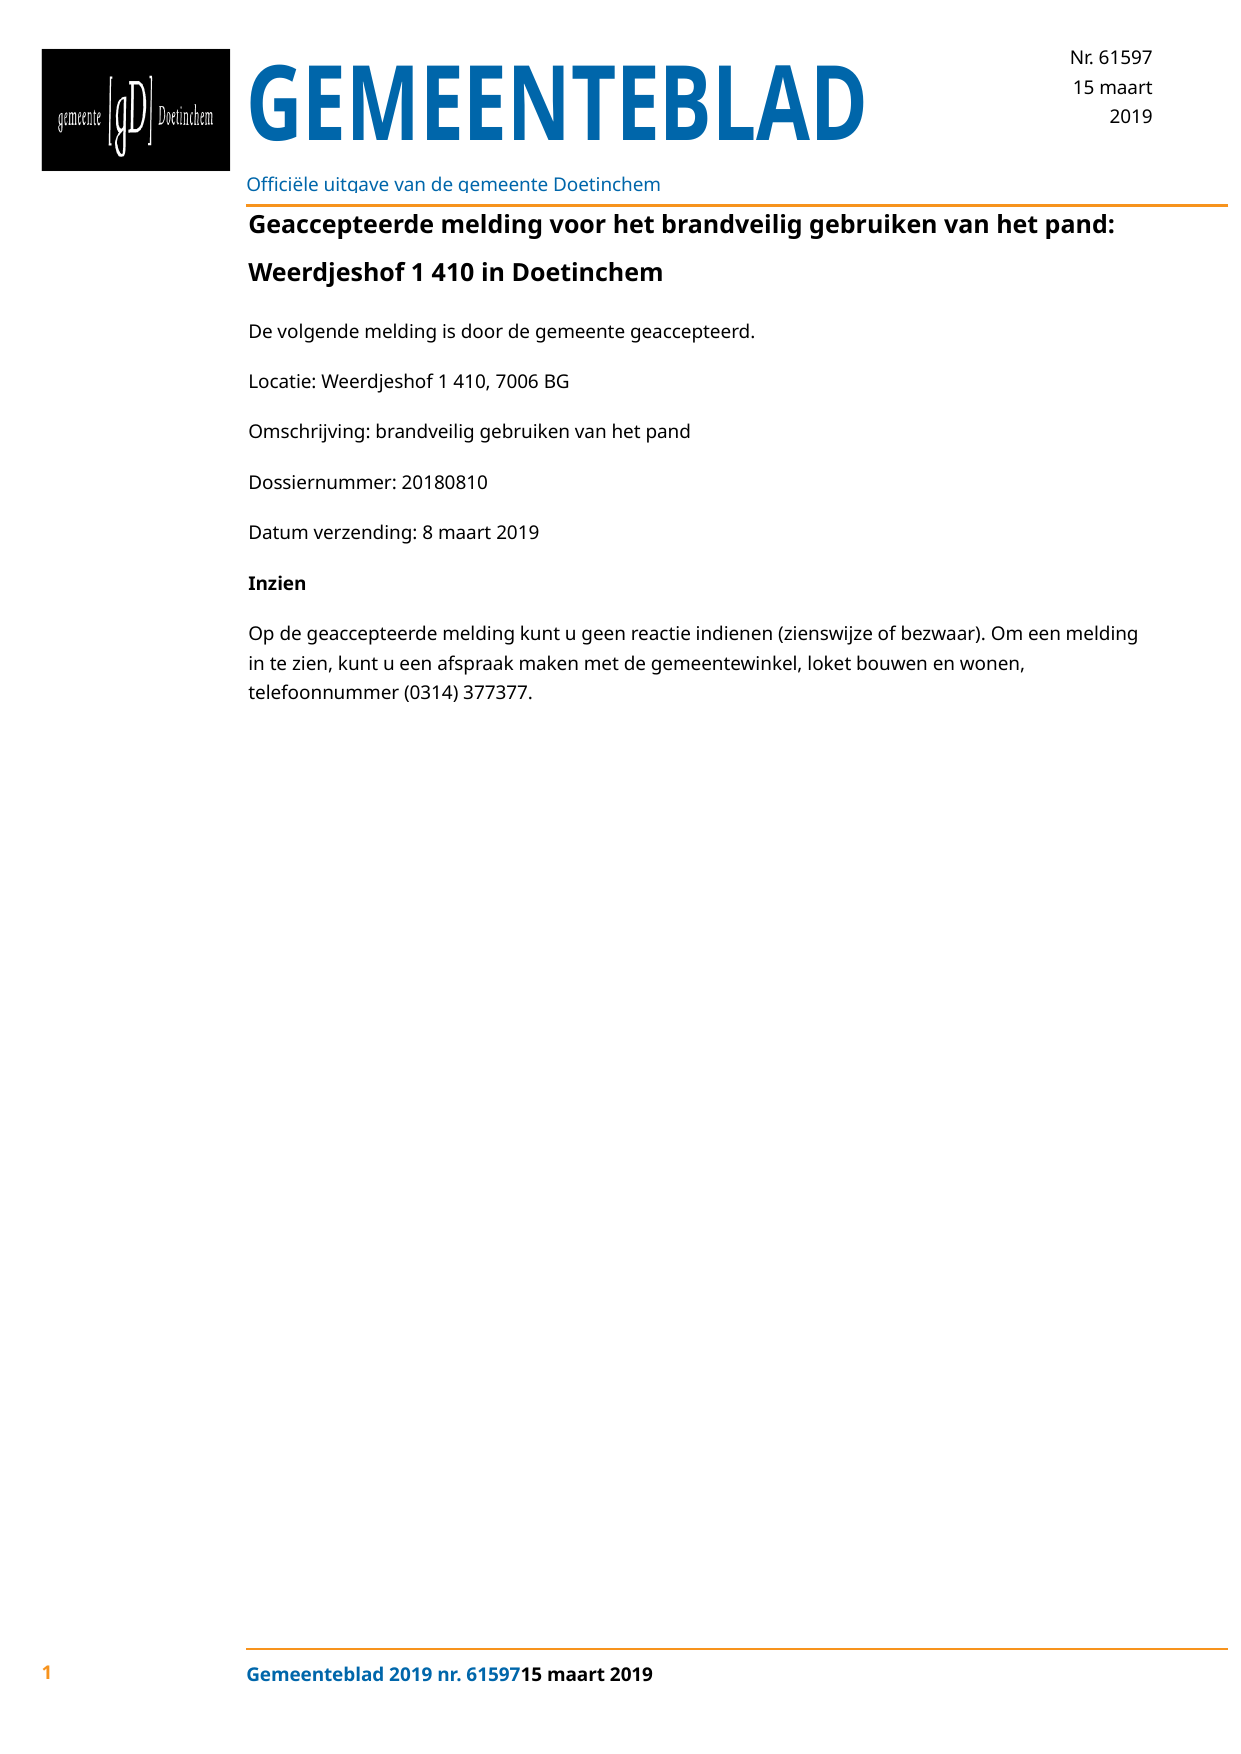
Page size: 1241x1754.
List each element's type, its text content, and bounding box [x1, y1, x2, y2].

text Datum verzending: 8 maart 2019 [248, 519, 1152, 545]
text Inzien [248, 570, 1152, 596]
text Geaccepteerde melding voor het brandveilig gebruiken van het pand: Weerdjeshof 1 410 in Doetinchem [248, 207, 1152, 288]
text Locatie: Weerdjeshof 1 410, 7006 BG [248, 368, 1152, 394]
picture [41, 47, 231, 172]
text De volgende melding is door de gemeente geaccepteerd. [248, 318, 1152, 344]
text Op de geaccepteerde melding kunt u geen reactie indienen (zienswijze of bezwaar). Om een melding in te zien, kunt u een afspraak maken met de gemeentewinkel, loket bouwen en wonen, telefoonnummer (0314) 377377. [248, 620, 1152, 705]
text Dossiernummer: 20180810 [248, 469, 1152, 495]
text Omschrijving: brandveilig gebruiken van het pand [248, 419, 1152, 444]
